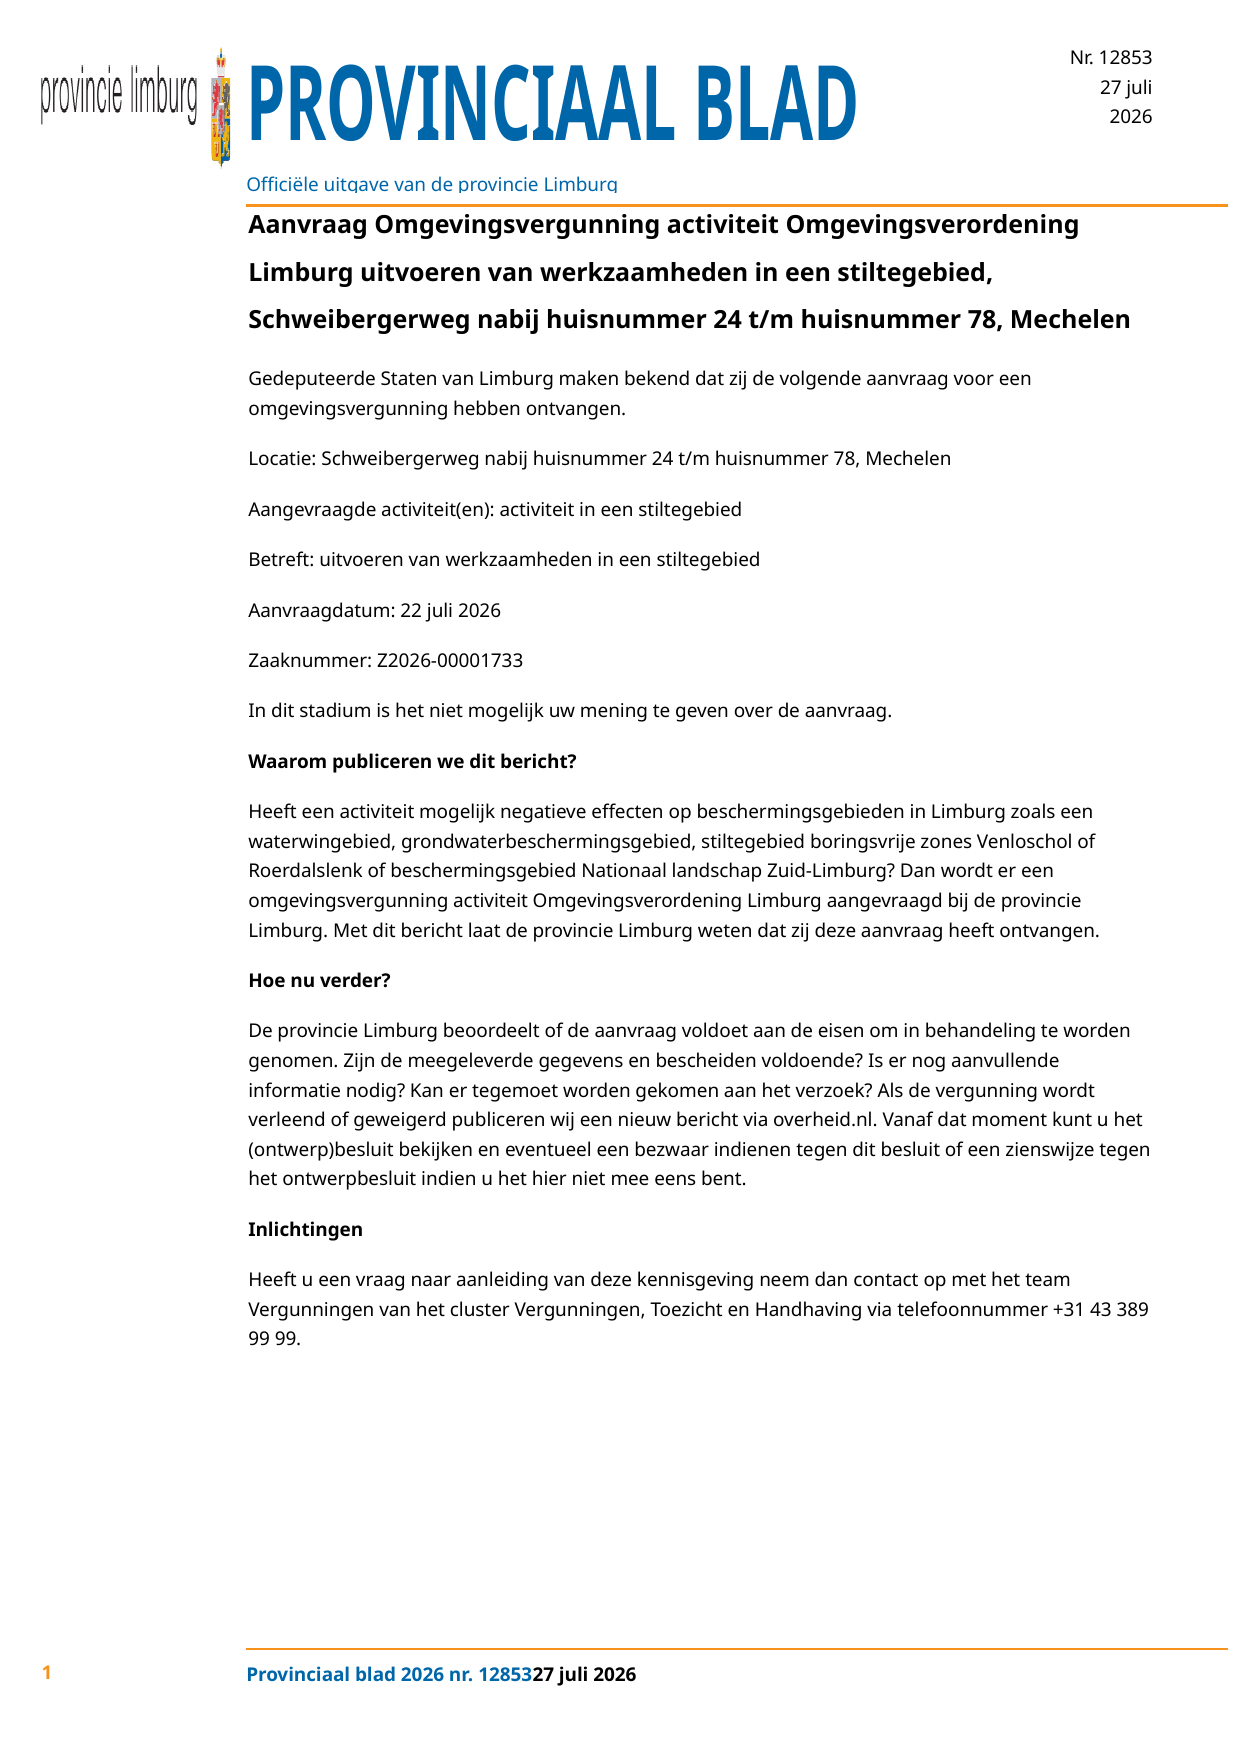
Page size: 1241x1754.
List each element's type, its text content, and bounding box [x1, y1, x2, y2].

text Aanvraag Omgevingsvergunning activiteit Omgevingsverordening Limburg uitvoeren van werkzaamheden in een stiltegebied, Schweibergerweg nabij huisnummer 24 t/m huisnummer 78, Mechelen [248, 207, 1152, 336]
text Betreft: uitvoeren van werkzaamheden in een stiltegebied [248, 546, 1152, 572]
text Gedeputeerde Staten van Limburg maken bekend dat zij de volgende aanvraag voor een omgevingsvergunning hebben ontvangen. [248, 366, 1152, 421]
text Aangevraagde activiteit(en): activiteit in een stiltegebied [248, 496, 1152, 522]
text Waarom publiceren we dit bericht? [248, 748, 1152, 774]
text Hoe nu verder? [248, 967, 1152, 993]
picture [41, 47, 231, 172]
text Heeft een activiteit mogelijk negatieve effecten op beschermingsgebieden in Limburg zoals een waterwingebied, grondwaterbeschermingsgebied, stiltegebied boringsvrije zones Venloschol of Roerdalslenk of beschermingsgebied Nationaal landschap Zuid-Limburg? Dan wordt er een omgevingsvergunning activiteit Omgevingsverordening Limburg aangevraagd bij de provincie Limburg. Met dit bericht laat de provincie Limburg weten dat zij deze aanvraag heeft ontvangen. [248, 798, 1152, 942]
text Aanvraagdatum: 22 juli 2026 [248, 597, 1152, 622]
text Heeft u een vraag naar aanleiding van deze kennisgeving neem dan contact op met het team Vergunningen van het cluster Vergunningen, Toezicht en Handhaving via telefoonnummer +31 43 389 99 99. [248, 1266, 1152, 1351]
text Locatie: Schweibergerweg nabij huisnummer 24 t/m huisnummer 78, Mechelen [248, 446, 1152, 471]
text Zaaknummer: Z2026-00001733 [248, 647, 1152, 673]
text De provincie Limburg beoordeelt of de aanvraag voldoet aan de eisen om in behandeling te worden genomen. Zijn de meegeleverde gegevens en bescheiden voldoende? Is er nog aanvullende informatie nodig? Kan er tegemoet worden gekomen aan het verzoek? Als de vergunning wordt verleend of geweigerd publiceren wij een nieuw bericht via overheid.nl. Vanaf dat moment kunt u het (ontwerp)besluit bekijken en eventueel een bezwaar indienen tegen dit besluit of een zienswijze tegen het ontwerpbesluit indien u het hier niet mee eens bent. [248, 1018, 1152, 1191]
text Inlichtingen [248, 1216, 1152, 1242]
text In dit stadium is het niet mogelijk uw mening te geven over de aanvraag. [248, 698, 1152, 723]
